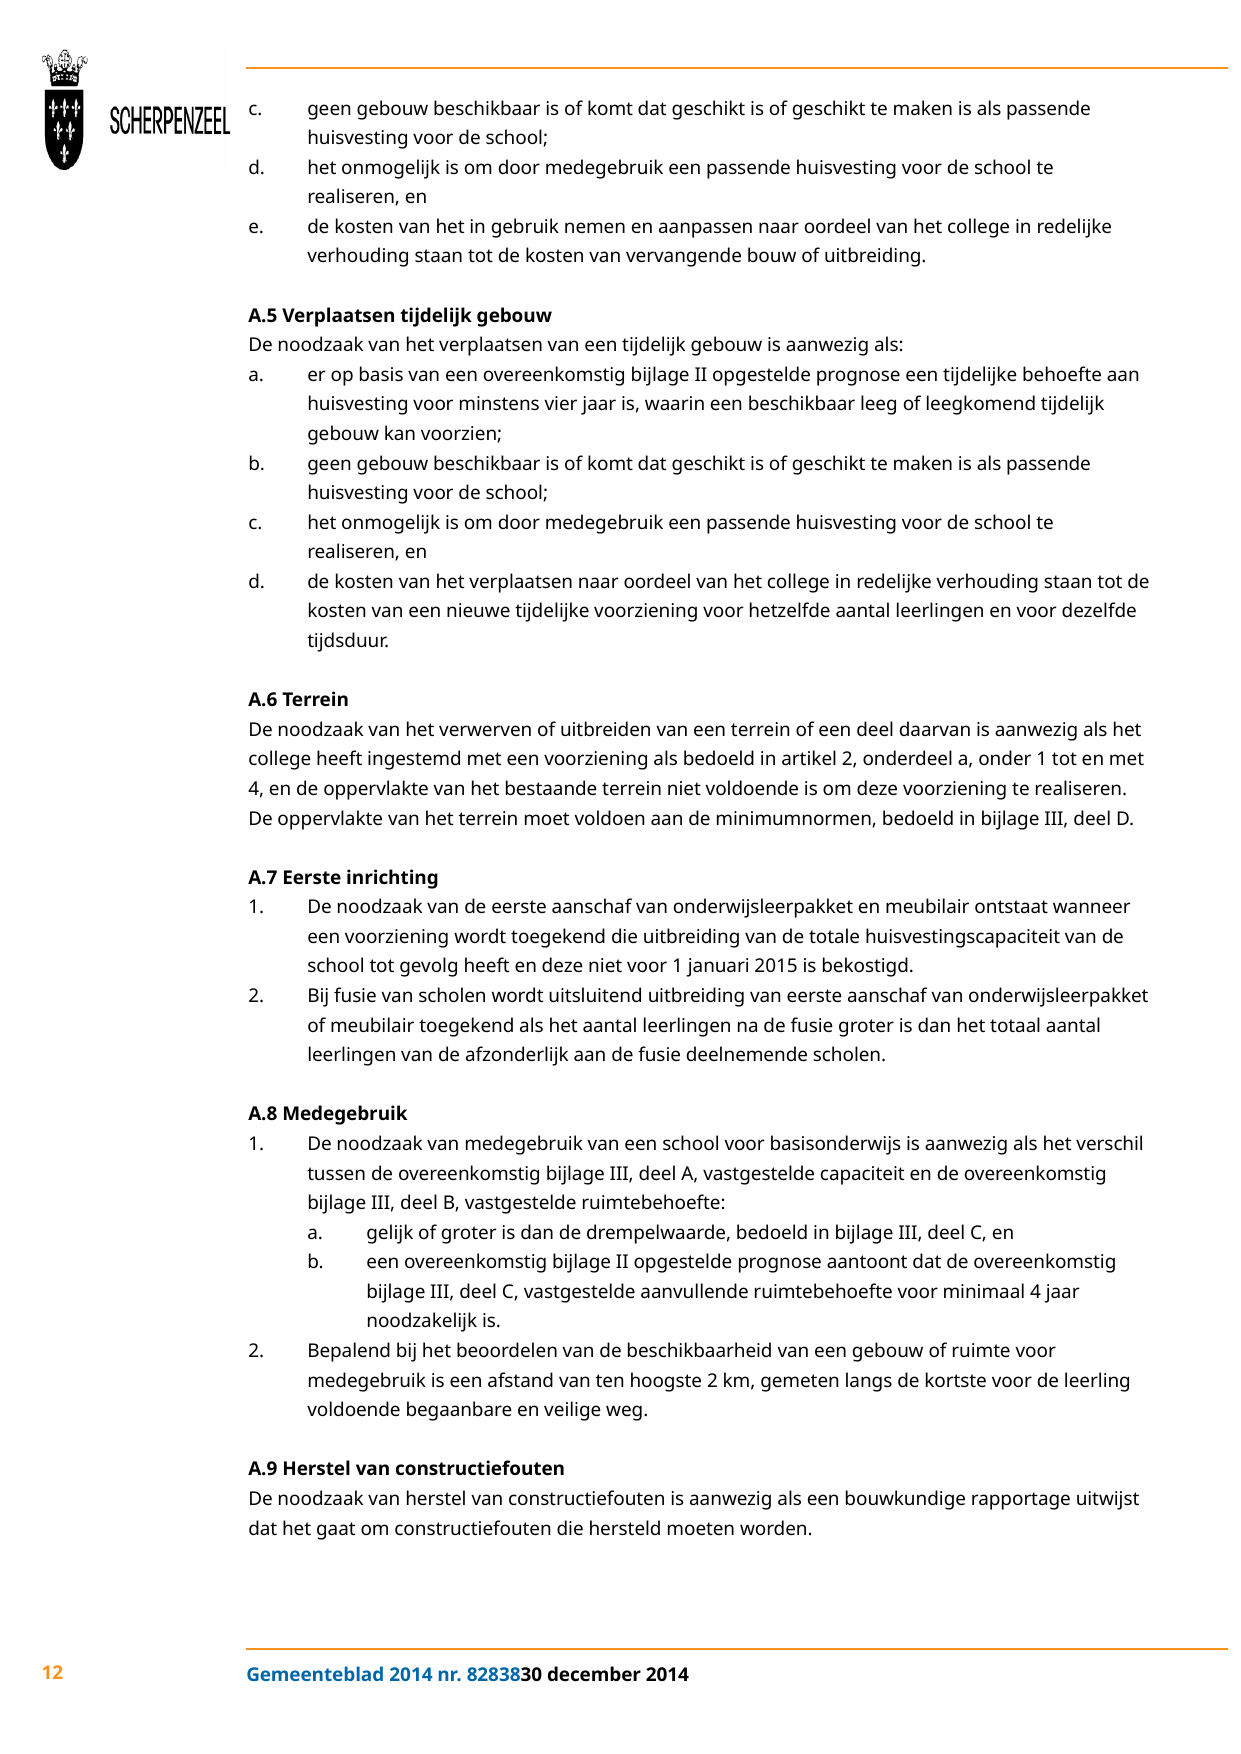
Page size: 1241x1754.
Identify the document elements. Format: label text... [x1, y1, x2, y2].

text A.5 Verplaatsen tijdelijk gebouw [248, 302, 1152, 328]
list Bepalend bij het beoordelen van de beschikbaarheid van een gebouw of ruimte voor medegebruik is een afstand van ten hoogste 2 km, gemeten langs de kortste voor de leerling voldoende begaanbare en veilige weg. [248, 1337, 1152, 1422]
list geen gebouw beschikbaar is of komt dat geschikt is of geschikt te maken is als passende huisvesting voor de school; [248, 95, 1152, 150]
text A.9 Herstel van constructiefouten [248, 1456, 1152, 1481]
text De noodzaak van herstel van constructiefouten is aanwezig als een bouwkundige rapportage uitwijst dat het gaat om constructiefouten die hersteld moeten worden. [248, 1485, 1152, 1541]
list de kosten van het verplaatsen naar oordeel van het college in redelijke verhouding staan tot de kosten van een nieuwe tijdelijke voorziening voor hetzelfde aantal leerlingen en voor dezelfde tijdsduur. [248, 568, 1152, 653]
text De noodzaak van het verwerven of uitbreiden van een terrein of een deel daarvan is aanwezig als het college heeft ingestemd met een voorziening als bedoeld in artikel 2, onderdeel a, onder 1 tot en met 4, en de oppervlakte van het bestaande terrein niet voldoende is om deze voorziening te realiseren. De oppervlakte van het terrein moet voldoen aan de minimumnormen, bedoeld in bijlage III, deel D. [248, 716, 1152, 831]
list gelijk of groter is dan de drempelwaarde, bedoeld in bijlage III, deel C, en [307, 1219, 1152, 1245]
text De noodzaak van het verplaatsen van een tijdelijk gebouw is aanwezig als: [248, 331, 1152, 357]
picture [41, 47, 231, 172]
list het onmogelijk is om door medegebruik een passende huisvesting voor de school te realiseren, en [248, 509, 1152, 564]
list de kosten van het in gebruik nemen en aanpassen naar oordeel van het college in redelijke verhouding staan tot de kosten van vervangende bouw of uitbreiding. [248, 213, 1152, 268]
list het onmogelijk is om door medegebruik een passende huisvesting voor de school te realiseren, en [248, 154, 1152, 209]
text A.7 Eerste inrichting [248, 864, 1152, 890]
list De noodzaak van de eerste aanschaf van onderwijsleerpakket en meubilair ontstaat wanneer een voorziening wordt toegekend die uitbreiding van de totale huisvestingscapaciteit van de school tot gevolg heeft en deze niet voor 1 januari 2015 is bekostigd. [248, 893, 1152, 978]
text A.6 Terrein [248, 686, 1152, 712]
text A.8 Medegebruik [248, 1101, 1152, 1126]
list De noodzaak van medegebruik van een school voor basisonderwijs is aanwezig als het verschil tussen de overeenkomstig bijlage III, deel A, vastgestelde capaciteit en de overeenkomstig bijlage III, deel B, vastgestelde ruimtebehoefte: [248, 1130, 1152, 1215]
list Bij fusie van scholen wordt uitsluitend uitbreiding van eerste aanschaf van onderwijsleerpakket of meubilair toegekend als het aantal leerlingen na de fusie groter is dan het totaal aantal leerlingen van de afzonderlijk aan de fusie deelnemende scholen. [248, 982, 1152, 1067]
list er op basis van een overeenkomstig bijlage II opgestelde prognose een tijdelijke behoefte aan huisvesting voor minstens vier jaar is, waarin een beschikbaar leeg of leegkomend tijdelijk gebouw kan voorzien; [248, 361, 1152, 446]
list een overeenkomstig bijlage II opgestelde prognose aantoont dat de overeenkomstig bijlage III, deel C, vastgestelde aanvullende ruimtebehoefte voor minimaal 4 jaar noodzakelijk is. [307, 1248, 1152, 1333]
list geen gebouw beschikbaar is of komt dat geschikt is of geschikt te maken is als passende huisvesting voor de school; [248, 450, 1152, 505]
